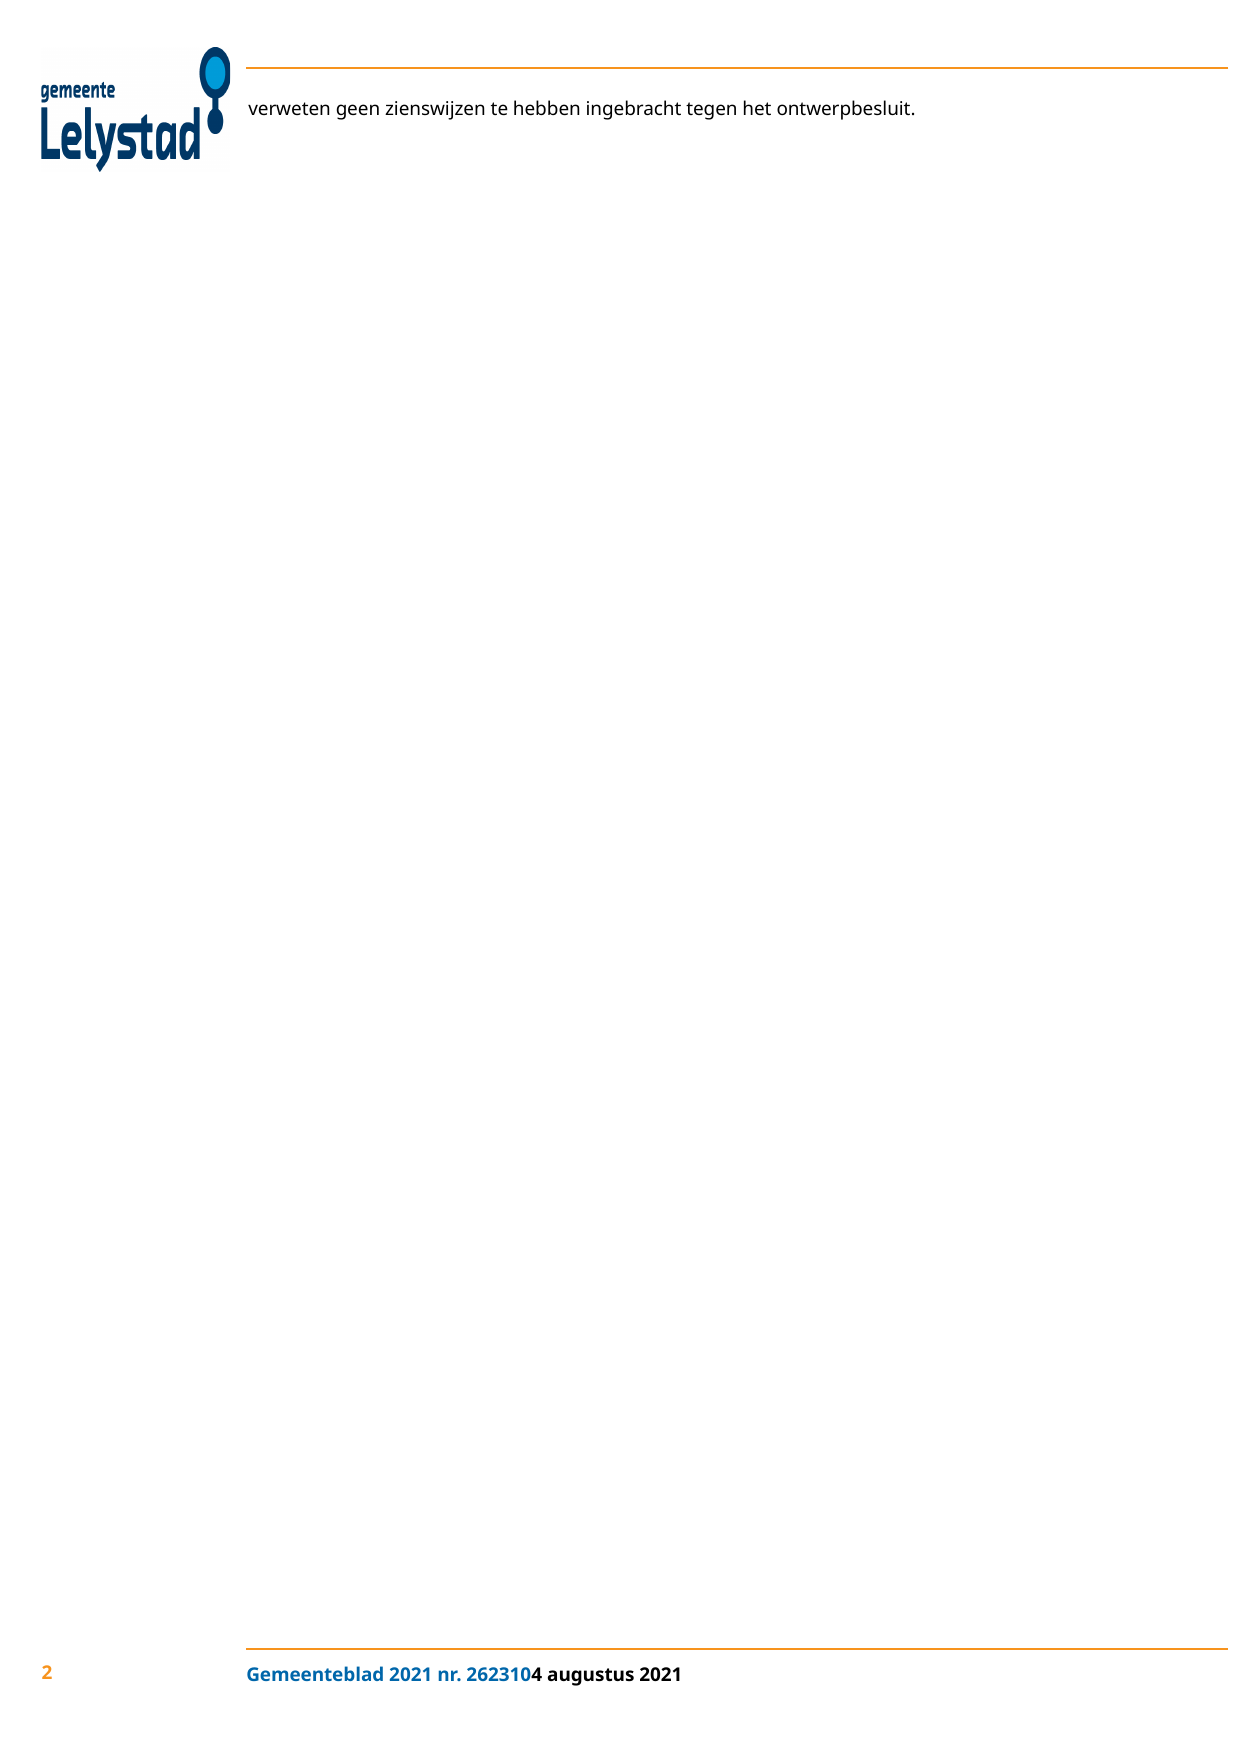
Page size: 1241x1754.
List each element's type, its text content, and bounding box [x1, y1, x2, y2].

picture [41, 47, 231, 172]
text verweten geen zienswijzen te hebben ingebracht tegen het ontwerpbesluit. [248, 95, 1152, 121]
